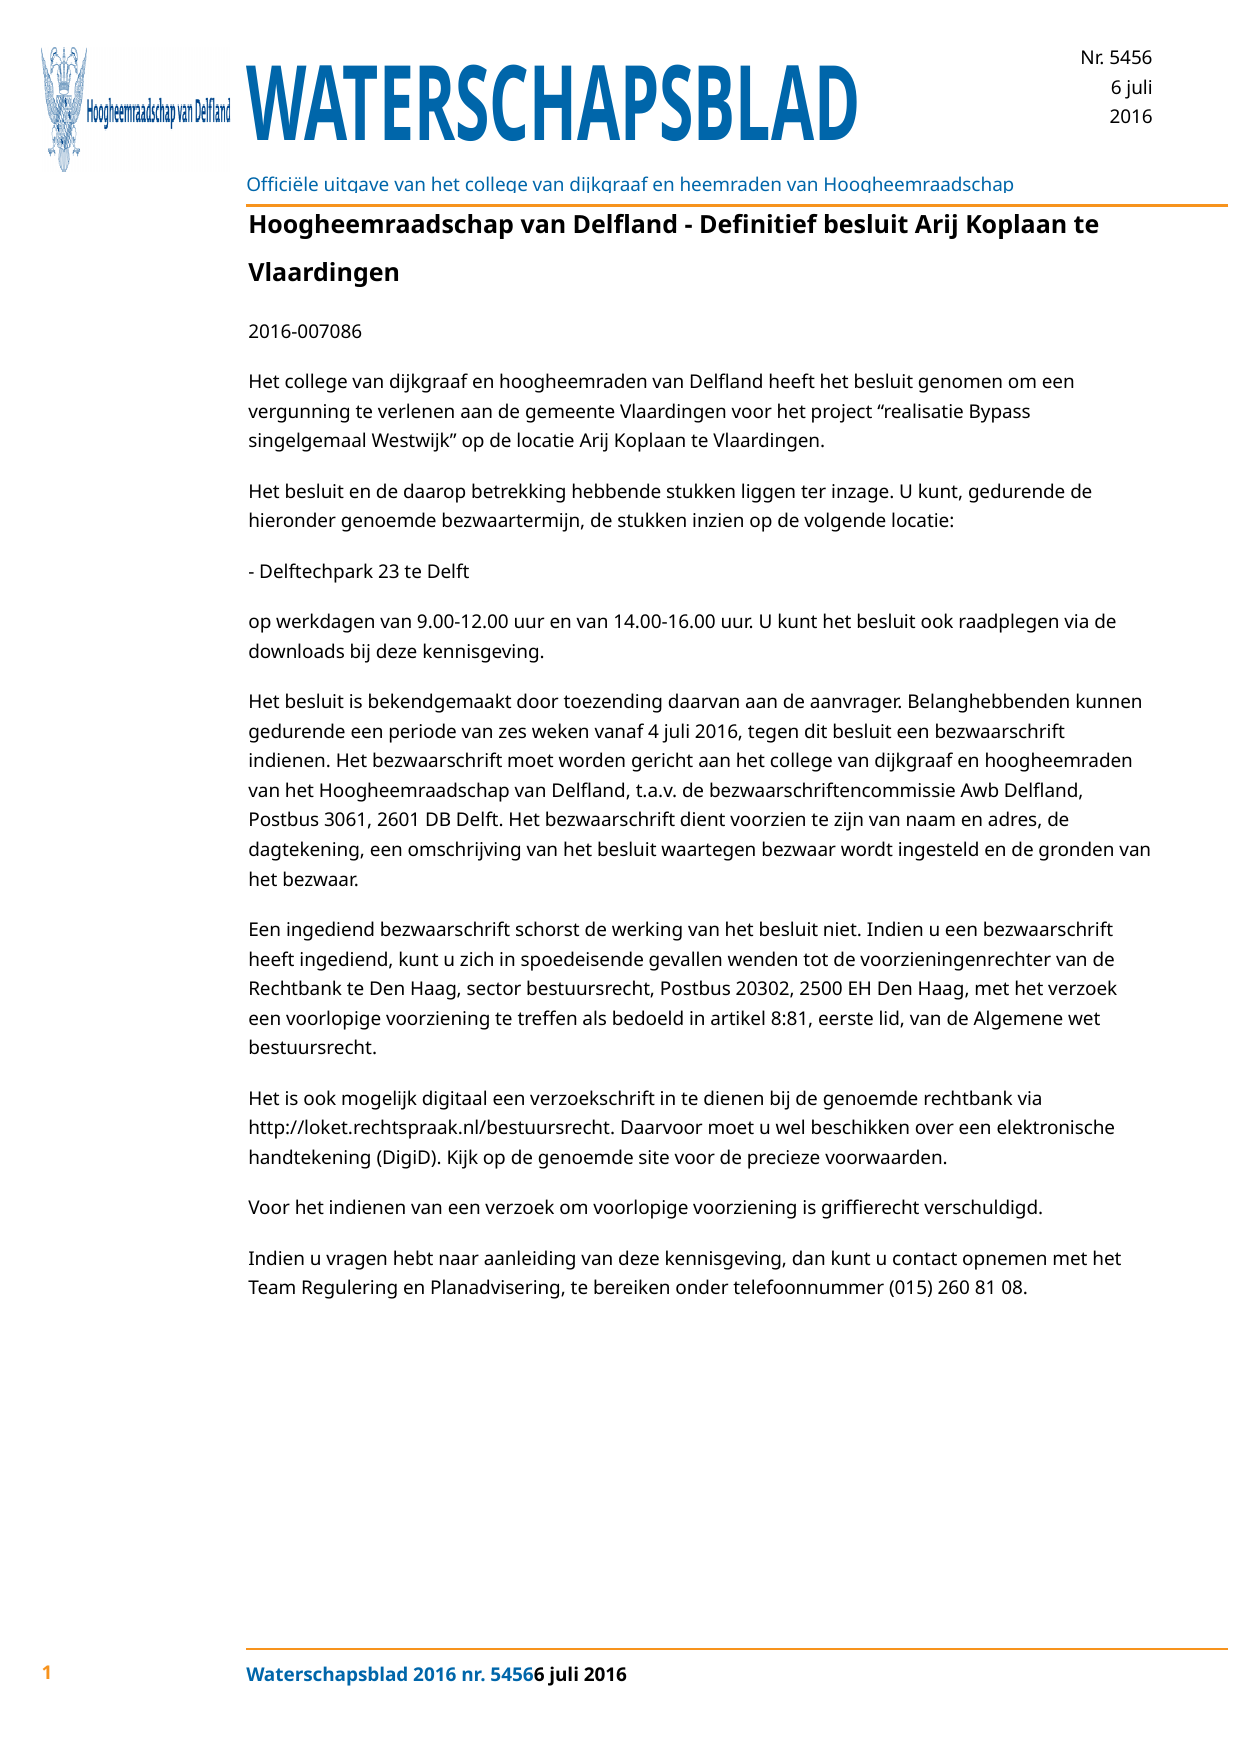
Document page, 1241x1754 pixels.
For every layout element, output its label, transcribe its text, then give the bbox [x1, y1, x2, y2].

text Het is ook mogelijk digitaal een verzoekschrift in te dienen bij de genoemde rechtbank via http://loket.rechtspraak.nl/bestuursrecht. Daarvoor moet u wel beschikken over een elektronische handtekening (DigiD). Kijk op de genoemde site voor de precieze voorwaarden. [248, 1085, 1152, 1170]
text - Delftechpark 23 te Delft [248, 558, 1152, 584]
text Een ingediend bezwaarschrift schorst de werking van het besluit niet. Indien u een bezwaarschrift heeft ingediend, kunt u zich in spoedeisende gevallen wenden tot de voorzieningenrechter van de Rechtbank te Den Haag, sector bestuursrecht, Postbus 20302, 2500 EH Den Haag, met het verzoek een voorlopige voorziening te treffen als bedoeld in artikel 8:81, eerste lid, van de Algemene wet bestuursrecht. [248, 916, 1152, 1060]
text Indien u vragen hebt naar aanleiding van deze kennisgeving, dan kunt u contact opnemen met het Team Regulering en Planadvisering, te bereiken onder telefoonnummer (015) 260 81 08. [248, 1245, 1152, 1300]
text Hoogheemraadschap van Delfland - Definitief besluit Arij Koplaan te Vlaardingen [248, 207, 1152, 288]
text Voor het indienen van een verzoek om voorlopige voorziening is griffierecht verschuldigd. [248, 1194, 1152, 1220]
picture [41, 47, 231, 172]
text Het besluit is bekendgemaakt door toezending daarvan aan de aanvrager. Belanghebbenden kunnen gedurende een periode van zes weken vanaf 4 juli 2016, tegen dit besluit een bezwaarschrift indienen. Het bezwaarschrift moet worden gericht aan het college van dijkgraaf en hoogheemraden van het Hoogheemraadschap van Delfland, t.a.v. de bezwaarschriftencommissie Awb Delfland, Postbus 3061, 2601 DB Delft. Het bezwaarschrift dient voorzien te zijn van naam en adres, de dagtekening, een omschrijving van het besluit waartegen bezwaar wordt ingesteld en de gronden van het bezwaar. [248, 688, 1152, 892]
text Het besluit en de daarop betrekking hebbende stukken liggen ter inzage. U kunt, gedurende de hieronder genoemde bezwaartermijn, de stukken inzien op de volgende locatie: [248, 478, 1152, 533]
text 2016-007086 [248, 318, 1152, 344]
text op werkdagen van 9.00-12.00 uur en van 14.00-16.00 uur. U kunt het besluit ook raadplegen via de downloads bij deze kennisgeving. [248, 608, 1152, 664]
text Het college van dijkgraaf en hoogheemraden van Delfland heeft het besluit genomen om een vergunning te verlenen aan de gemeente Vlaardingen voor het project “realisatie Bypass singelgemaal Westwijk” op de locatie Arij Koplaan te Vlaardingen. [248, 368, 1152, 453]
